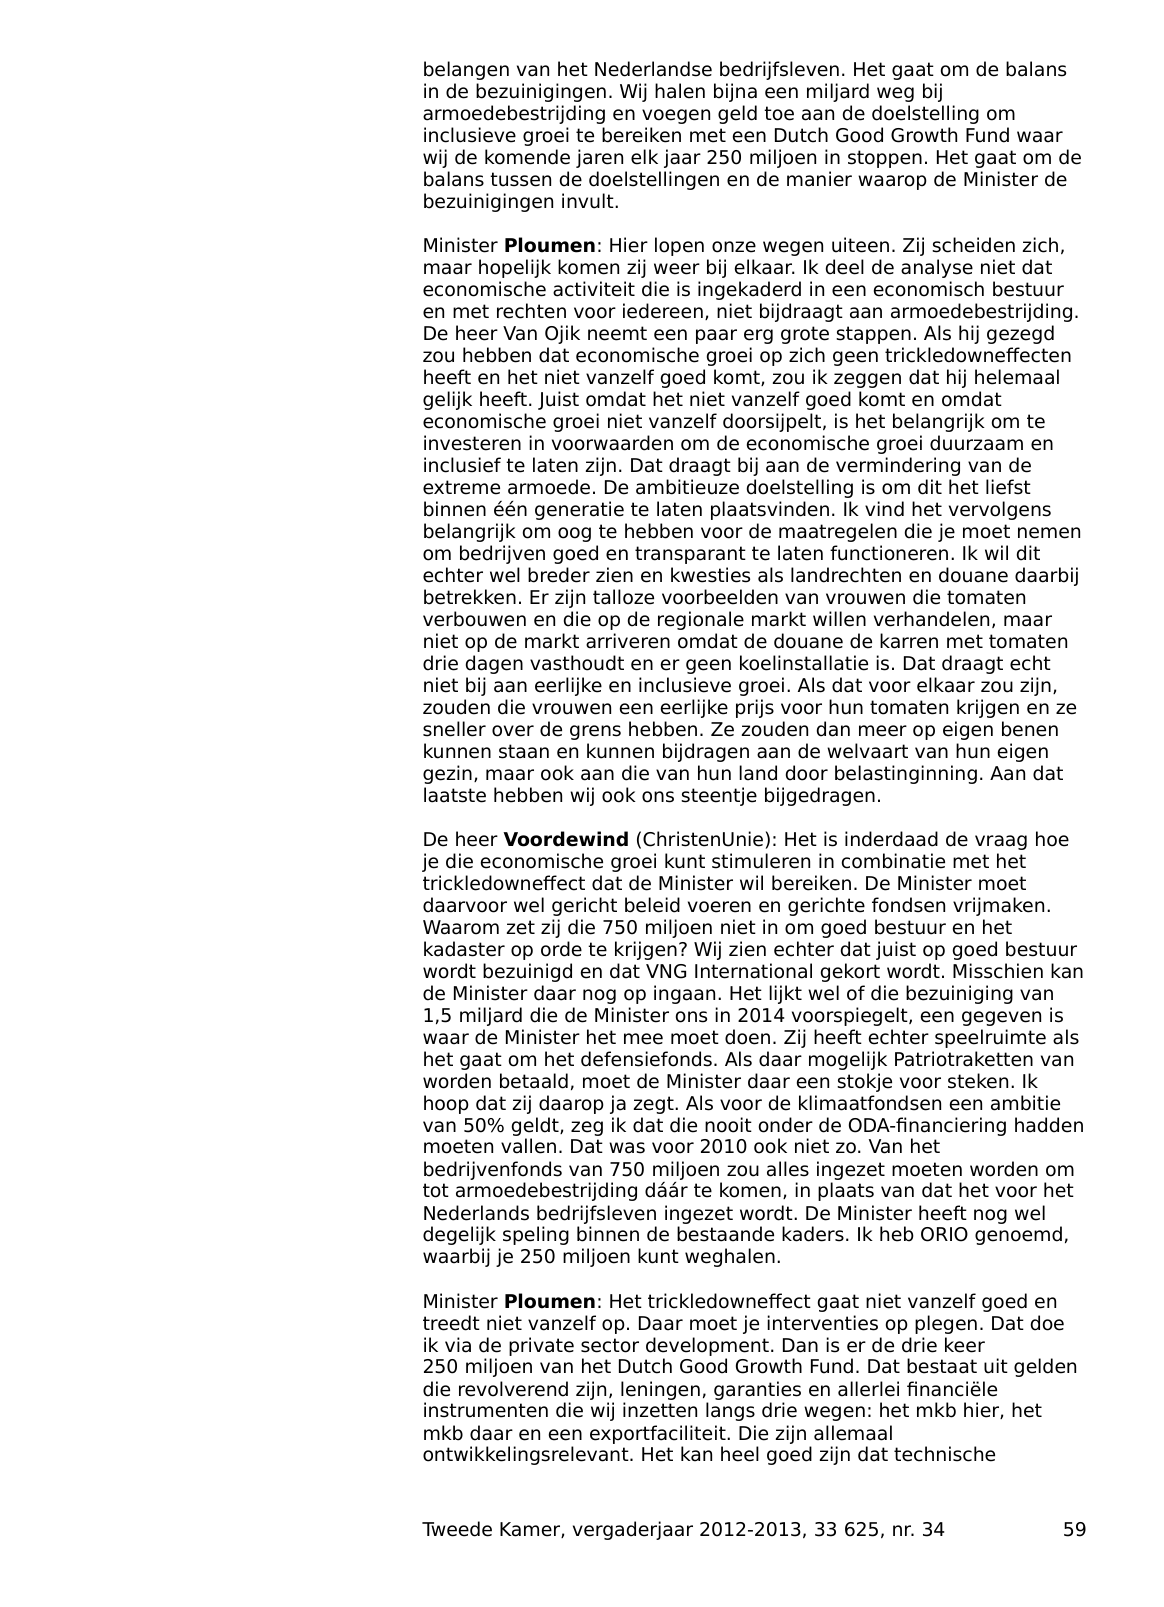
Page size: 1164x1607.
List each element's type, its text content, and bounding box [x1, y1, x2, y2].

text De heer Voordewind (ChristenUnie): Het is inderdaad de vraag hoe je die economische groei kunt stimuleren in combinatie met het trickledowneffect dat de Minister wil bereiken. De Minister moet daarvoor wel gericht beleid voeren en gerichte fondsen vrijmaken. Waarom zet zij die 750 miljoen niet in om goed bestuur en het kadaster op orde te krijgen? Wij zien echter dat juist op goed bestuur wordt bezuinigd en dat VNG International gekort wordt. Misschien kan de Minister daar nog op ingaan. Het lijkt wel of die bezuiniging van 1,5 miljard die de Minister ons in 2014 voorspiegelt, een gegeven is waar de Minister het mee moet doen. Zij heeft echter speelruimte als het gaat om het defensiefonds. Als daar mogelijk Patriotraketten van worden betaald, moet de Minister daar een stokje voor steken. Ik hoop dat zij daarop ja zegt. Als voor de klimaatfondsen een ambitie van 50% geldt, zeg ik dat die nooit onder de ODA-financiering hadden moeten vallen. Dat was voor 2010 ook niet zo. Van het bedrijvenfonds van 750 miljoen zou alles ingezet moeten worden om tot armoedebestrijding dáár te komen, in plaats van dat het voor het Nederlands bedrijfsleven ingezet wordt. De Minister heeft nog wel degelijk speling binnen de bestaande kaders. Ik heb ORIO genoemd, waarbij je 250 miljoen kunt weghalen. [422, 829, 1087, 1268]
text Minister Ploumen: Hier lopen onze wegen uiteen. Zij scheiden zich, maar hopelijk komen zij weer bij elkaar. Ik deel de analyse niet dat economische activiteit die is ingekaderd in een economisch bestuur en met rechten voor iedereen, niet bijdraagt aan armoedebestrijding. De heer Van Ojik neemt een paar erg grote stappen. Als hij gezegd zou hebben dat economische groei op zich geen trickledowneffecten heeft en het niet vanzelf goed komt, zou ik zeggen dat hij helemaal gelijk heeft. Juist omdat het niet vanzelf goed komt en omdat economische groei niet vanzelf doorsijpelt, is het belangrijk om te investeren in voorwaarden om de economische groei duurzaam en inclusief te laten zijn. Dat draagt bij aan de vermindering van de extreme armoede. De ambitieuze doelstelling is om dit het liefst binnen één generatie te laten plaatsvinden. Ik vind het vervolgens belangrijk om oog te hebben voor de maatregelen die je moet nemen om bedrijven goed en transparant te laten functioneren. Ik wil dit echter wel breder zien en kwesties als landrechten en douane daarbij betrekken. Er zijn talloze voorbeelden van vrouwen die tomaten verbouwen en die op de regionale markt willen verhandelen, maar niet op de markt arriveren omdat de douane de karren met tomaten drie dagen vasthoudt en er geen koelinstallatie is. Dat draagt echt niet bij aan eerlijke en inclusieve groei. Als dat voor elkaar zou zijn, zouden die vrouwen een eerlijke prijs voor hun tomaten krijgen en ze sneller over de grens hebben. Ze zouden dan meer op eigen benen kunnen staan en kunnen bijdragen aan de welvaart van hun eigen gezin, maar ook aan die van hun land door belastinginning. Aan dat laatste hebben wij ook ons steentje bijgedragen. [422, 235, 1087, 807]
text Minister Ploumen: Het trickledowneffect gaat niet vanzelf goed en treedt niet vanzelf op. Daar moet je interventies op plegen. Dat doe ik via de private sector development. Dan is er de drie keer 250 miljoen van het Dutch Good Growth Fund. Dat bestaat uit gelden die revolverend zijn, leningen, garanties en allerlei financiële instrumenten die wij inzetten langs drie wegen: het mkb hier, het mkb daar en een exportfaciliteit. Die zijn allemaal ontwikkelingsrelevant. Het kan heel goed zijn dat technische [422, 1291, 1087, 1466]
text belangen van het Nederlandse bedrijfsleven. Het gaat om de balans in de bezuinigingen. Wij halen bijna een miljard weg bij armoedebestrijding en voegen geld toe aan de doelstelling om inclusieve groei te bereiken met een Dutch Good Growth Fund waar wij de komende jaren elk jaar 250 miljoen in stoppen. Het gaat om de balans tussen de doelstellingen en de manier waarop de Minister de bezuinigingen invult. [422, 59, 1087, 213]
